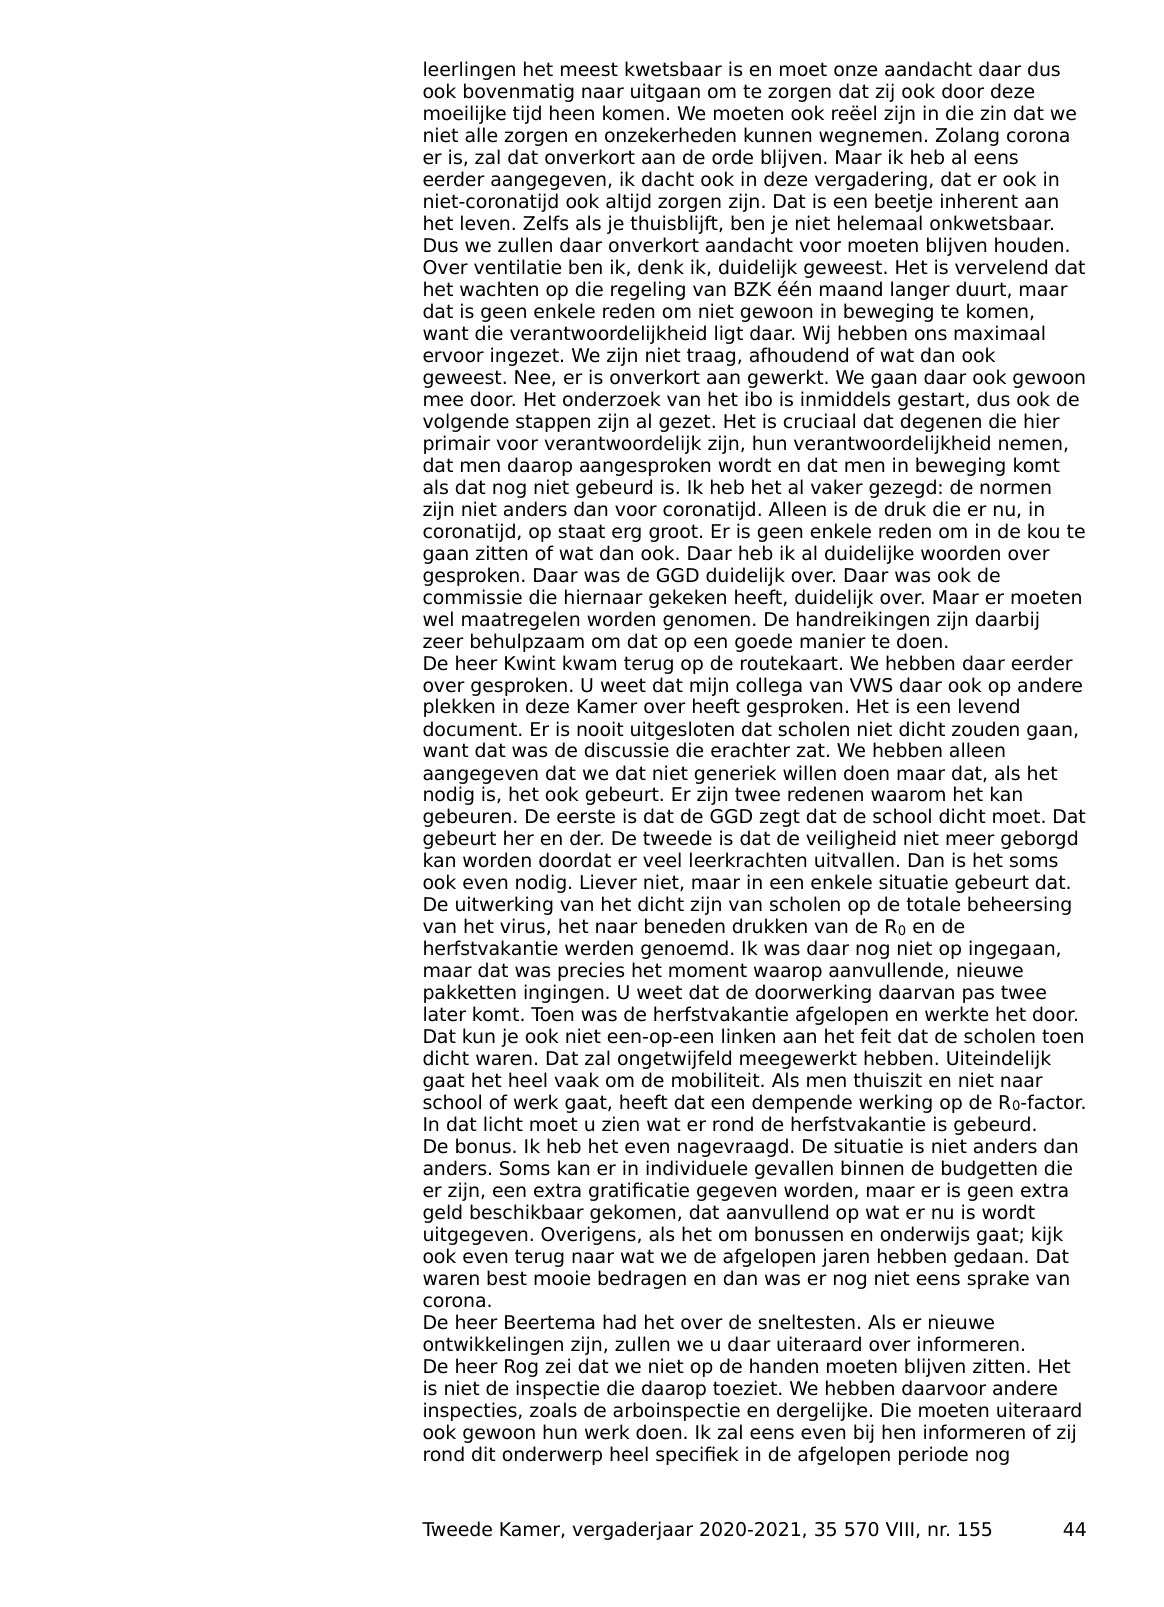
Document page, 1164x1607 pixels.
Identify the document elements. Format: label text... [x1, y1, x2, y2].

text De uitwerking van het dicht zijn van scholen op de totale beheersing van het virus, het naar beneden drukken van de R0 en de herfstvakantie werden genoemd. Ik was daar nog niet op ingegaan, maar dat was precies het moment waarop aanvullende, nieuwe pakketten ingingen. U weet dat de doorwerking daarvan pas twee later komt. Toen was de herfstvakantie afgelopen en werkte het door. Dat kun je ook niet een-op-een linken aan het feit dat de scholen toen dicht waren. Dat zal ongetwijfeld meegewerkt hebben. Uiteindelijk gaat het heel vaak om de mobiliteit. Als men thuiszit en niet naar school of werk gaat, heeft dat een dempende werking op de R0-factor. In dat licht moet u zien wat er rond de herfstvakantie is gebeurd. [422, 894, 1087, 1136]
text leerlingen het meest kwetsbaar is en moet onze aandacht daar dus ook bovenmatig naar uitgaan om te zorgen dat zij ook door deze moeilijke tijd heen komen. We moeten ook reëel zijn in die zin dat we niet alle zorgen en onzekerheden kunnen wegnemen. Zolang corona er is, zal dat onverkort aan de orde blijven. Maar ik heb al eens eerder aangegeven, ik dacht ook in deze vergadering, dat er ook in niet-coronatijd ook altijd zorgen zijn. Dat is een beetje inherent aan het leven. Zelfs als je thuisblijft, ben je niet helemaal onkwetsbaar. Dus we zullen daar onverkort aandacht voor moeten blijven houden. [422, 59, 1087, 257]
text De bonus. Ik heb het even nagevraagd. De situatie is niet anders dan anders. Soms kan er in individuele gevallen binnen de budgetten die er zijn, een extra gratificatie gegeven worden, maar er is geen extra geld beschikbaar gekomen, dat aanvullend op wat er nu is wordt uitgegeven. Overigens, als het om bonussen en onderwijs gaat; kijk ook even terug naar wat we de afgelopen jaren hebben gedaan. Dat waren best mooie bedragen en dan was er nog niet eens sprake van corona. [422, 1136, 1087, 1312]
text De heer Kwint kwam terug op de routekaart. We hebben daar eerder over gesproken. U weet dat mijn collega van VWS daar ook op andere plekken in deze Kamer over heeft gesproken. Het is een levend document. Er is nooit uitgesloten dat scholen niet dicht zouden gaan, want dat was de discussie die erachter zat. We hebben alleen aangegeven dat we dat niet generiek willen doen maar dat, als het nodig is, het ook gebeurt. Er zijn twee redenen waarom het kan gebeuren. De eerste is dat de GGD zegt dat de school dicht moet. Dat gebeurt her en der. De tweede is dat de veiligheid niet meer geborgd kan worden doordat er veel leerkrachten uitvallen. Dan is het soms ook even nodig. Liever niet, maar in een enkele situatie gebeurt dat. [422, 652, 1087, 894]
text De heer Rog zei dat we niet op de handen moeten blijven zitten. Het is niet de inspectie die daarop toeziet. We hebben daarvoor andere inspecties, zoals de arboinspectie en dergelijke. Die moeten uiteraard ook gewoon hun werk doen. Ik zal eens even bij hen informeren of zij rond dit onderwerp heel specifiek in de afgelopen periode nog [422, 1356, 1087, 1466]
text Over ventilatie ben ik, denk ik, duidelijk geweest. Het is vervelend dat het wachten op die regeling van BZK één maand langer duurt, maar dat is geen enkele reden om niet gewoon in beweging te komen, want die verantwoordelijkheid ligt daar. Wij hebben ons maximaal ervoor ingezet. We zijn niet traag, afhoudend of wat dan ook geweest. Nee, er is onverkort aan gewerkt. We gaan daar ook gewoon mee door. Het onderzoek van het ibo is inmiddels gestart, dus ook de volgende stappen zijn al gezet. Het is cruciaal dat degenen die hier primair voor verantwoordelijk zijn, hun verantwoordelijkheid nemen, dat men daarop aangesproken wordt en dat men in beweging komt als dat nog niet gebeurd is. Ik heb het al vaker gezegd: de normen zijn niet anders dan voor coronatijd. Alleen is de druk die er nu, in coronatijd, op staat erg groot. Er is geen enkele reden om in de kou te gaan zitten of wat dan ook. Daar heb ik al duidelijke woorden over gesproken. Daar was de GGD duidelijk over. Daar was ook de commissie die hiernaar gekeken heeft, duidelijk over. Maar er moeten wel maatregelen worden genomen. De handreikingen zijn daarbij zeer behulpzaam om dat op een goede manier te doen. [422, 257, 1087, 652]
text De heer Beertema had het over de sneltesten. Als er nieuwe ontwikkelingen zijn, zullen we u daar uiteraard over informeren. [422, 1312, 1087, 1356]
